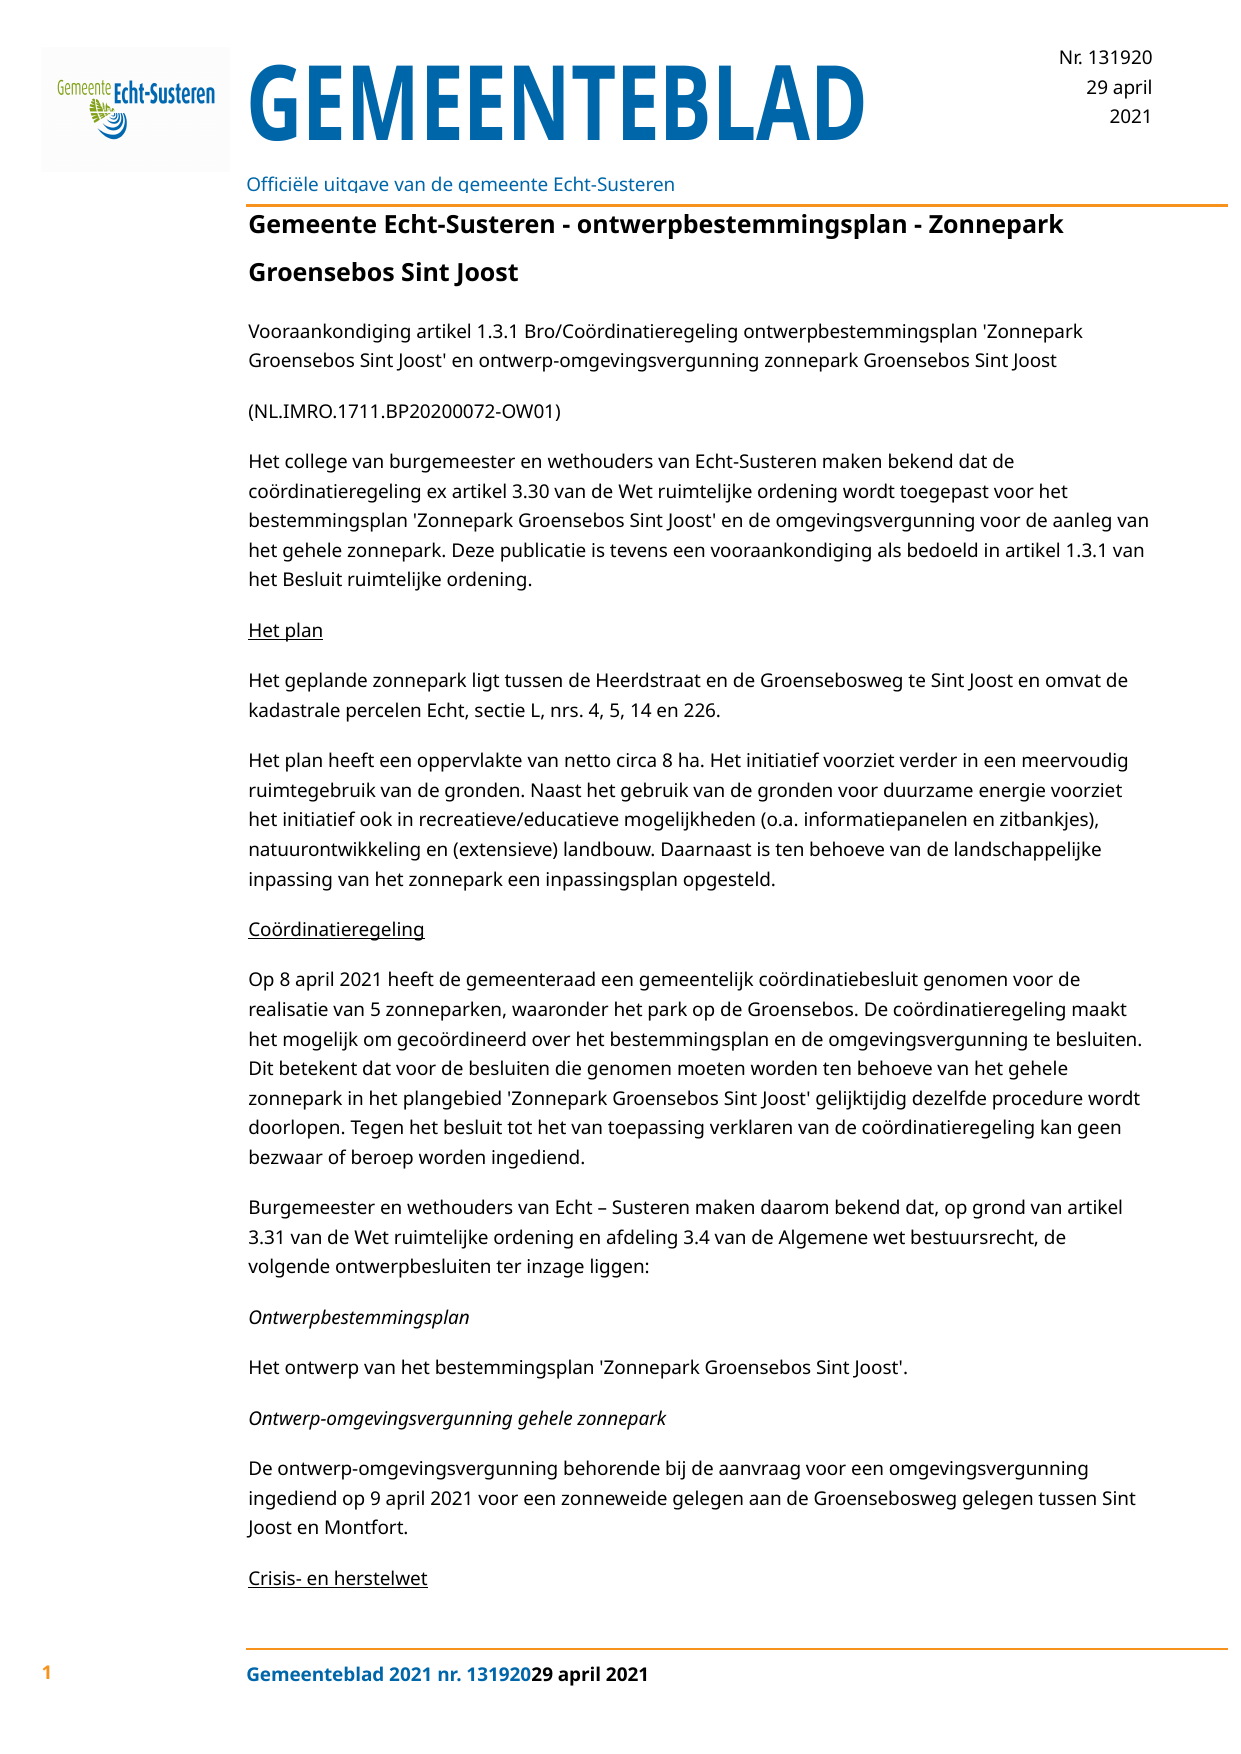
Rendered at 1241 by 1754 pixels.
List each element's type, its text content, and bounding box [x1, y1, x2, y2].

text Coördinatieregeling [248, 916, 1152, 942]
picture [41, 47, 231, 172]
text Op 8 april 2021 heeft de gemeenteraad een gemeentelijk coördinatiebesluit genomen voor de realisatie van 5 zonneparken, waaronder het park op de Groensebos. De coördinatieregeling maakt het mogelijk om gecoördineerd over het bestemmingsplan en de omgevingsvergunning te besluiten. Dit betekent dat voor de besluiten die genomen moeten worden ten behoeve van het gehele zonnepark in het plangebied 'Zonnepark Groensebos Sint Joost' gelijktijdig dezelfde procedure wordt doorlopen. Tegen het besluit tot het van toepassing verklaren van de coördinatieregeling kan geen bezwaar of beroep worden ingediend. [248, 967, 1152, 1170]
text Het college van burgemeester en wethouders van Echt-Susteren maken bekend dat de coördinatieregeling ex artikel 3.30 van de Wet ruimtelijke ordening wordt toegepast voor het bestemmingsplan 'Zonnepark Groensebos Sint Joost' en de omgevingsvergunning voor de aanleg van het gehele zonnepark. Deze publicatie is tevens een vooraankondiging als bedoeld in artikel 1.3.1 van het Besluit ruimtelijke ordening. [248, 448, 1152, 592]
text Ontwerp-omgevingsvergunning gehele zonnepark [248, 1405, 1152, 1431]
text Gemeente Echt-Susteren - ontwerpbestemmingsplan - Zonnepark Groensebos Sint Joost [248, 207, 1152, 288]
text (NL.IMRO.1711.BP20200072-OW01) [248, 398, 1152, 424]
text Crisis- en herstelwet [248, 1565, 1152, 1591]
text Het plan heeft een oppervlakte van netto circa 8 ha. Het initiatief voorziet verder in een meervoudig ruimtegebruik van de gronden. Naast het gebruik van de gronden voor duurzame energie voorziet het initiatief ook in recreatieve/educatieve mogelijkheden (o.a. informatiepanelen en zitbankjes), natuurontwikkeling en (extensieve) landbouw. Daarnaast is ten behoeve van de landschappelijke inpassing van het zonnepark een inpassingsplan opgesteld. [248, 747, 1152, 892]
text Het ontwerp van het bestemmingsplan 'Zonnepark Groensebos Sint Joost'. [248, 1354, 1152, 1380]
text Vooraankondiging artikel 1.3.1 Bro/Coördinatieregeling ontwerpbestemmingsplan 'Zonnepark Groensebos Sint Joost' en ontwerp-omgevingsvergunning zonnepark Groensebos Sint Joost [248, 318, 1152, 373]
text De ontwerp-omgevingsvergunning behorende bij de aanvraag voor een omgevingsvergunning ingediend op 9 april 2021 voor een zonneweide gelegen aan de Groensebosweg gelegen tussen Sint Joost en Montfort. [248, 1455, 1152, 1540]
text Burgemeester en wethouders van Echt – Susteren maken daarom bekend dat, op grond van artikel 3.31 van de Wet ruimtelijke ordening en afdeling 3.4 van de Algemene wet bestuursrecht, de volgende ontwerpbesluiten ter inzage liggen: [248, 1194, 1152, 1279]
text Het plan [248, 617, 1152, 643]
text Het geplande zonnepark ligt tussen de Heerdstraat en de Groensebosweg te Sint Joost en omvat de kadastrale percelen Echt, sectie L, nrs. 4, 5, 14 en 226. [248, 667, 1152, 723]
text Ontwerpbestemmingsplan [248, 1304, 1152, 1330]
